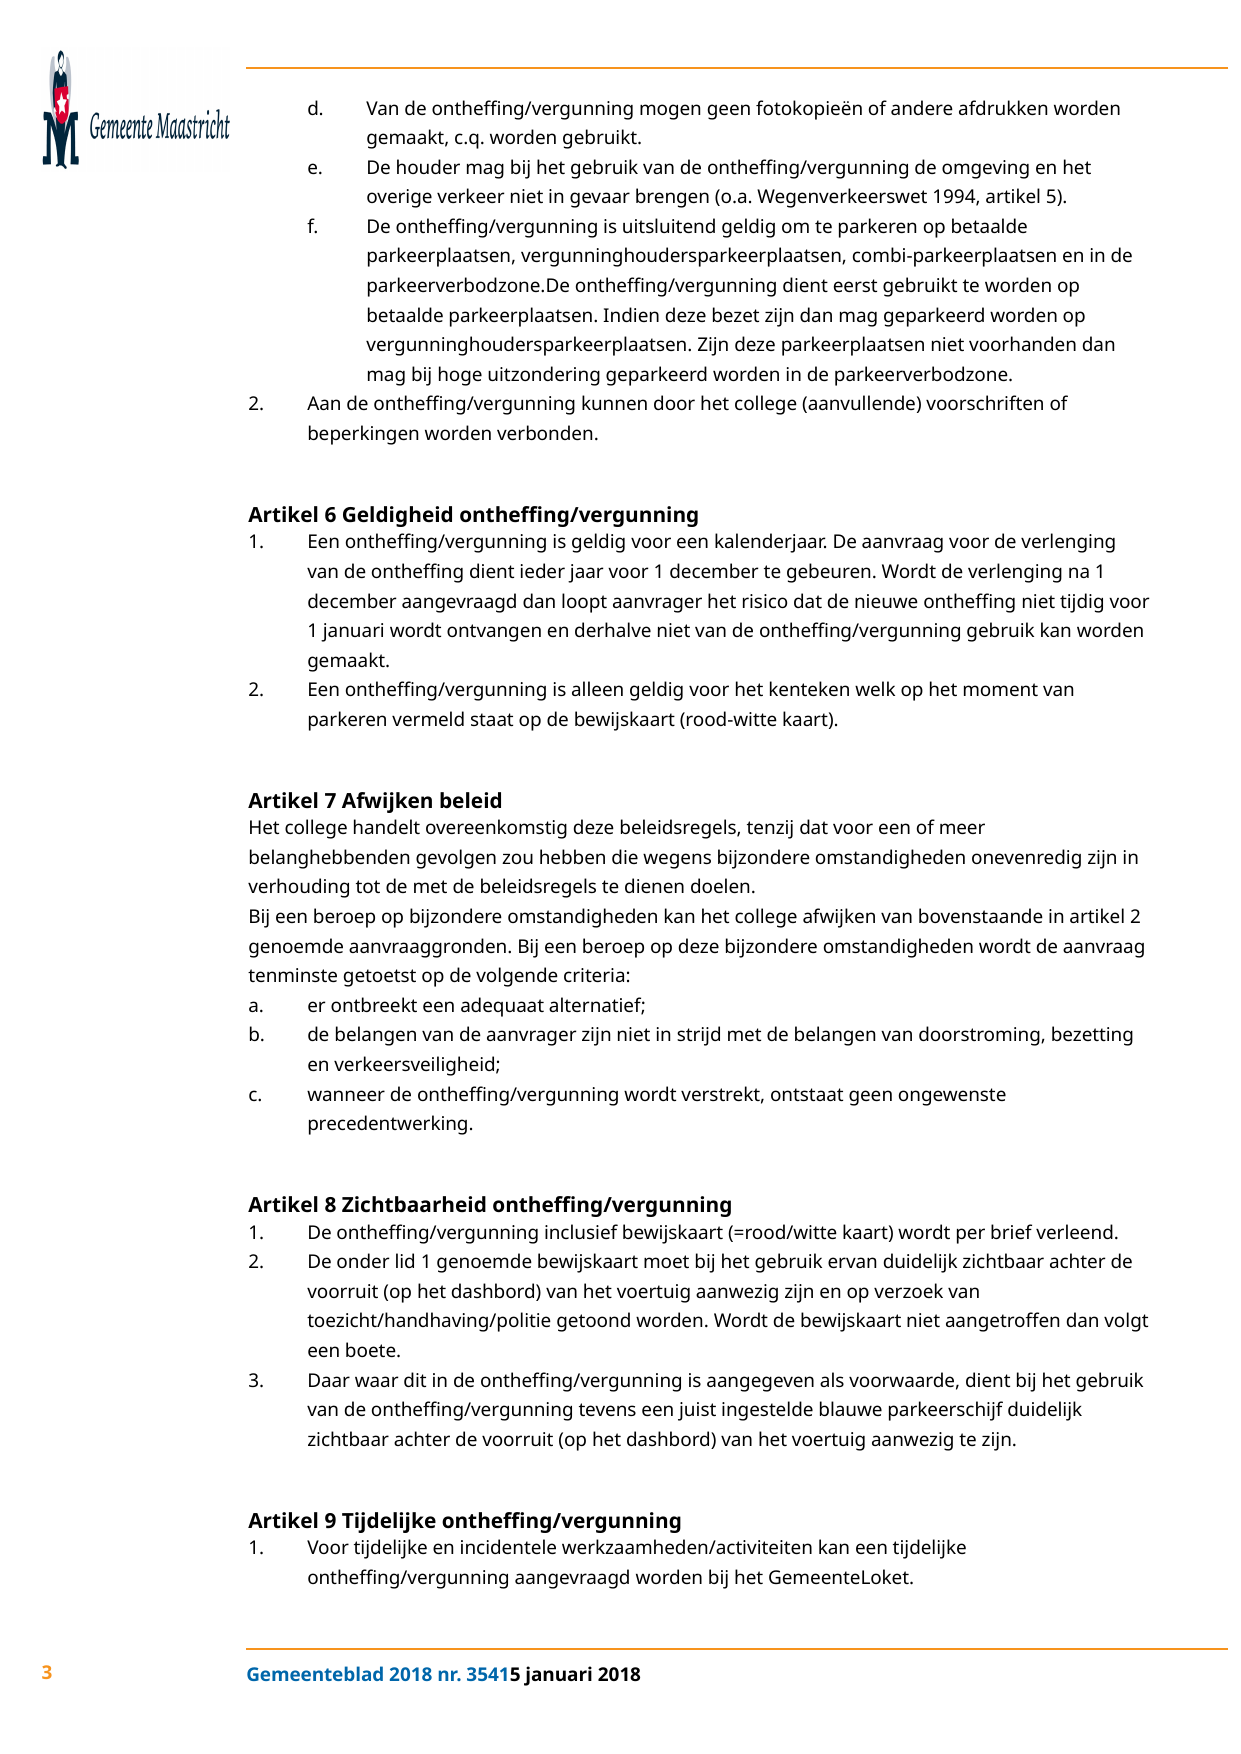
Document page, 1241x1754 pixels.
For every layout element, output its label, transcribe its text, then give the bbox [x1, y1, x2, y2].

list Aan de ontheffing/vergunning kunnen door het college (aanvullende) voorschriften of beperkingen worden verbonden. [248, 391, 1152, 446]
list Van de ontheffing/vergunning mogen geen fotokopieën of andere afdrukken worden gemaakt, c.q. worden gebruikt. [307, 95, 1152, 150]
picture [41, 47, 231, 172]
text Artikel 9 Tijdelijke ontheffing/vergunning [248, 1506, 1152, 1534]
list er ontbreekt een adequaat alternatief; [248, 992, 1152, 1018]
list Voor tijdelijke en incidentele werkzaamheden/activiteiten kan een tijdelijke ontheffing/vergunning aangevraagd worden bij het GemeenteLoket. [248, 1534, 1152, 1590]
text Artikel 6 Geldigheid ontheffing/vergunning [248, 500, 1152, 529]
list Een ontheffing/vergunning is geldig voor een kalenderjaar. De aanvraag voor de verlenging van de ontheffing dient ieder jaar voor 1 december te gebeuren. Wordt de verlenging na 1 december aangevraagd dan loopt aanvrager het risico dat de nieuwe ontheffing niet tijdig voor 1 januari wordt ontvangen en derhalve niet van de ontheffing/vergunning gebruik kan worden gemaakt. [248, 529, 1152, 673]
list de belangen van de aanvrager zijn niet in strijd met de belangen van doorstroming, bezetting en verkeersveiligheid; [248, 1022, 1152, 1077]
text Artikel 7 Afwijken beleid [248, 786, 1152, 814]
list De ontheffing/vergunning inclusief bewijskaart (=rood/witte kaart) wordt per brief verleend. [248, 1219, 1152, 1244]
list De ontheffing/vergunning is uitsluitend geldig om te parkeren op betaalde parkeerplaatsen, vergunninghoudersparkeerplaatsen, combi-parkeerplaatsen en in de parkeerverbodzone.De ontheffing/vergunning dient eerst gebruikt te worden op betaalde parkeerplaatsen. Indien deze bezet zijn dan mag geparkeerd worden op vergunninghoudersparkeerplaatsen. Zijn deze parkeerplaatsen niet voorhanden dan mag bij hoge uitzondering geparkeerd worden in de parkeerverbodzone. [307, 213, 1152, 387]
list wanneer de ontheffing/vergunning wordt verstrekt, ontstaat geen ongewenste precedentwerking. [248, 1081, 1152, 1136]
text Het college handelt overeenkomstig deze beleidsregels, tenzij dat voor een of meer belanghebbenden gevolgen zou hebben die wegens bijzondere omstandigheden onevenredig zijn in verhouding tot de met de beleidsregels te dienen doelen. [248, 814, 1152, 899]
list Daar waar dit in de ontheffing/vergunning is aangegeven als voorwaarde, dient bij het gebruik van de ontheffing/vergunning tevens een juist ingestelde blauwe parkeerschijf duidelijk zichtbaar achter de voorruit (op het dashbord) van het voertuig aanwezig te zijn. [248, 1367, 1152, 1452]
text Artikel 8 Zichtbaarheid ontheffing/vergunning [248, 1190, 1152, 1219]
list Een ontheffing/vergunning is alleen geldig voor het kenteken welk op het moment van parkeren vermeld staat op de bewijskaart (rood-witte kaart). [248, 677, 1152, 732]
list De houder mag bij het gebruik van de ontheffing/vergunning de omgeving en het overige verkeer niet in gevaar brengen (o.a. Wegenverkeerswet 1994, artikel 5). [307, 154, 1152, 209]
text Bij een beroep op bijzondere omstandigheden kan het college afwijken van bovenstaande in artikel 2 genoemde aanvraaggronden. Bij een beroep op deze bijzondere omstandigheden wordt de aanvraag tenminste getoetst op de volgende criteria: [248, 903, 1152, 988]
list De onder lid 1 genoemde bewijskaart moet bij het gebruik ervan duidelijk zichtbaar achter de voorruit (op het dashbord) van het voertuig aanwezig zijn en op verzoek van toezicht/handhaving/politie getoond worden. Wordt de bewijskaart niet aangetroffen dan volgt een boete. [248, 1248, 1152, 1363]
